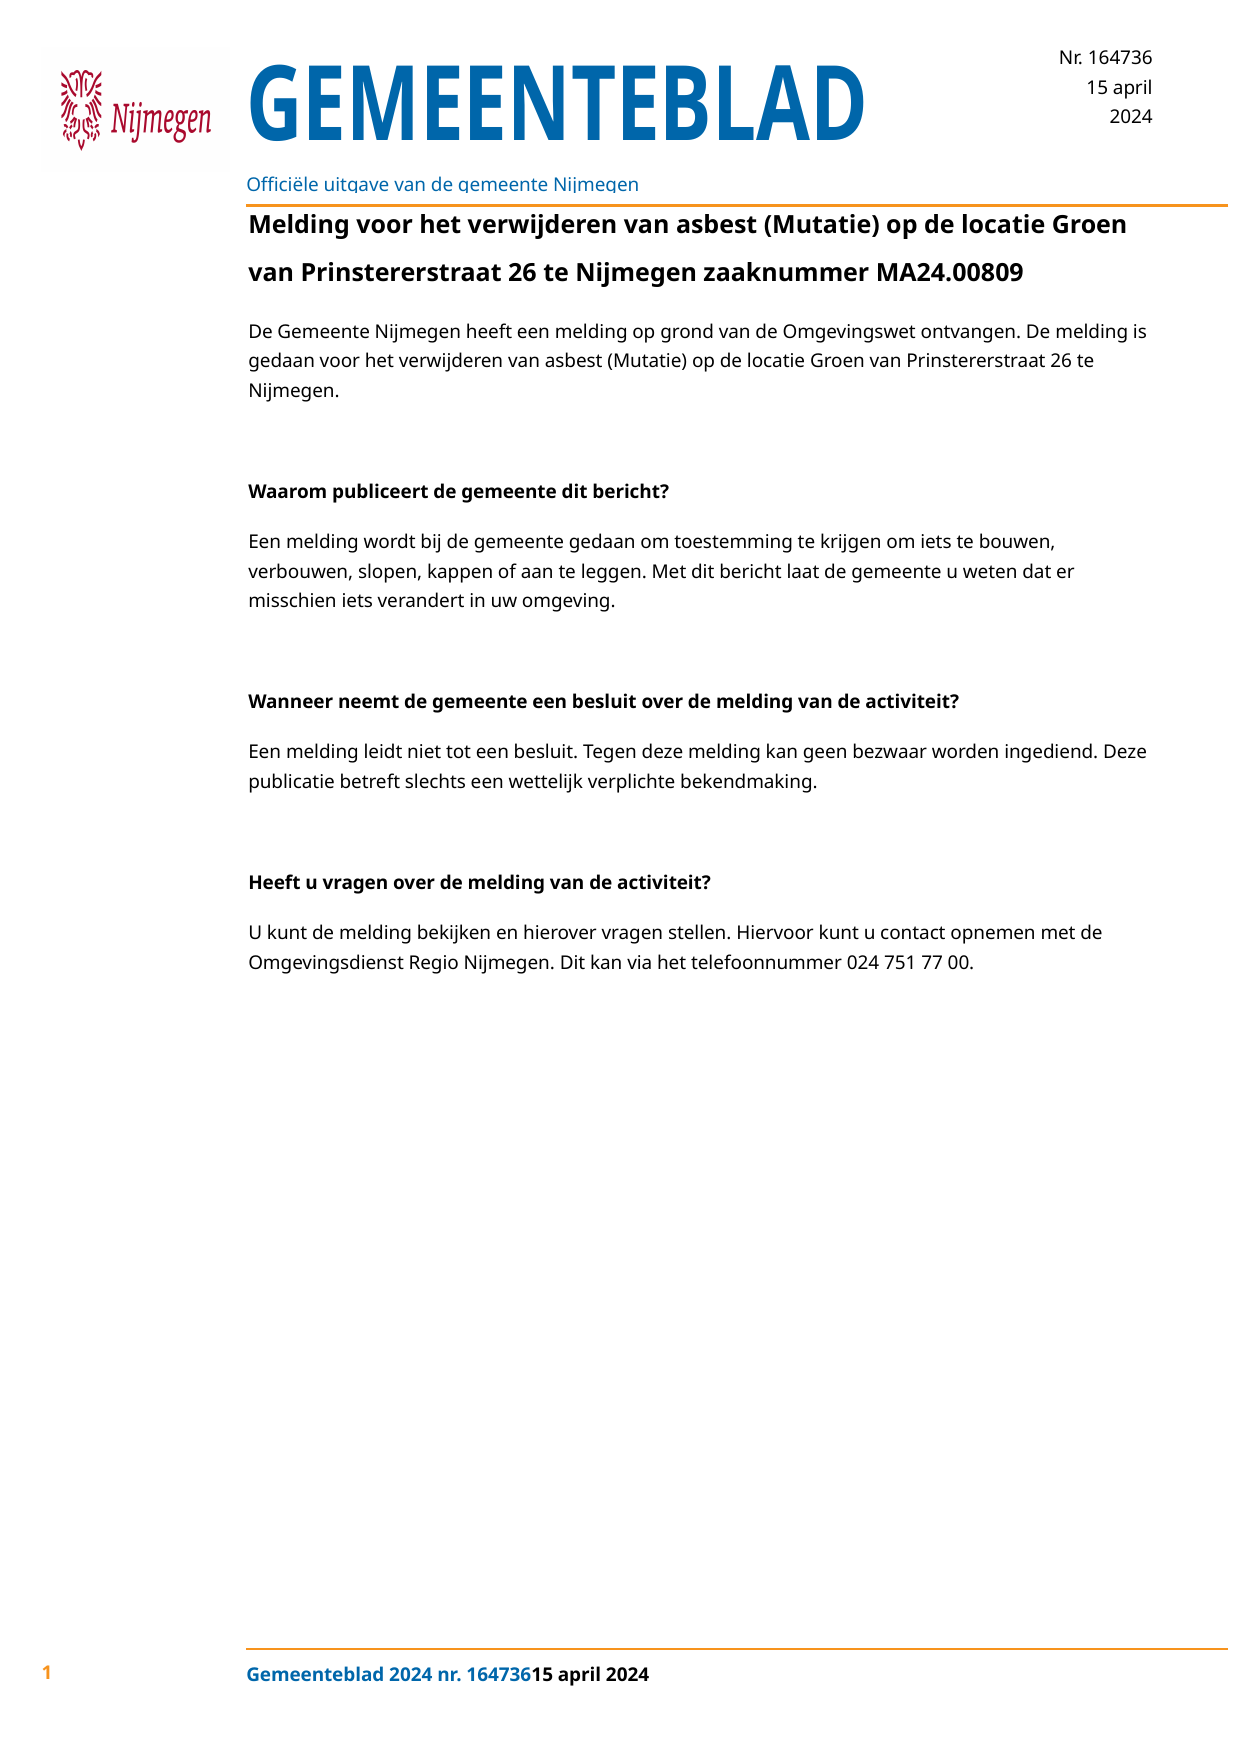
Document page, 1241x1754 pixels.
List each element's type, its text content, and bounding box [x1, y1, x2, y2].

text De Gemeente Nijmegen heeft een melding op grond van de Omgevingswet ontvangen. De melding is gedaan voor het verwijderen van asbest (Mutatie) op de locatie Groen van Prinstererstraat 26 te Nijmegen. [248, 318, 1152, 403]
text Melding voor het verwijderen van asbest (Mutatie) op de locatie Groen van Prinstererstraat 26 te Nijmegen zaaknummer MA24.00809 [248, 207, 1152, 288]
picture [41, 47, 231, 172]
text Wanneer neemt de gemeente een besluit over de melding van de activiteit? [248, 688, 1152, 714]
text Een melding wordt bij de gemeente gedaan om toestemming te krijgen om iets te bouwen, verbouwen, slopen, kappen of aan te leggen. Met dit bericht laat de gemeente u weten dat er misschien iets verandert in uw omgeving. [248, 528, 1152, 613]
text U kunt de melding bekijken en hierover vragen stellen. Hiervoor kunt u contact opnemen met de Omgevingsdienst Regio Nijmegen. Dit kan via het telefoonnummer 024 751 77 00. [248, 919, 1152, 975]
text Waarom publiceert de gemeente dit bericht? [248, 478, 1152, 504]
text Heeft u vragen over de melding van de activiteit? [248, 869, 1152, 895]
text Een melding leidt niet tot een besluit. Tegen deze melding kan geen bezwaar worden ingediend. Deze publicatie betreft slechts een wettelijk verplichte bekendmaking. [248, 739, 1152, 794]
